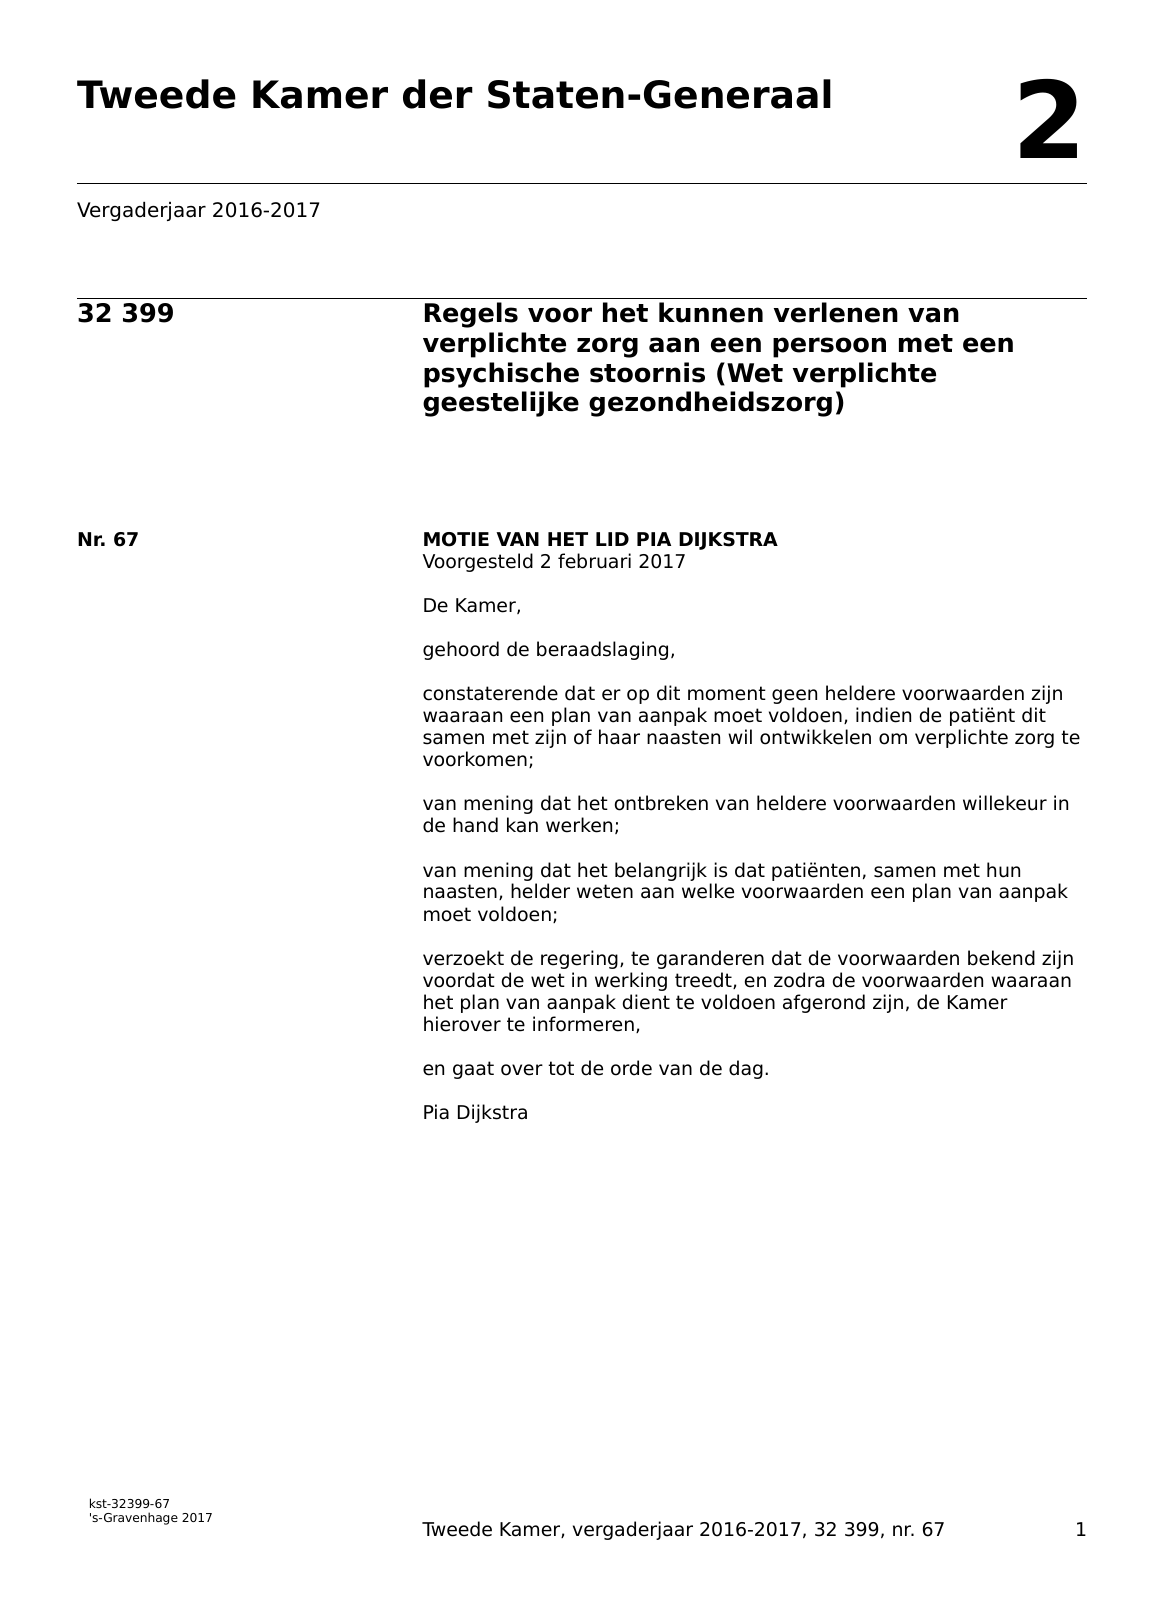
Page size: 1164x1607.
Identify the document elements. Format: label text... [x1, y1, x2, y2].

table_header Tweede Kamer der Staten-Generaal [77, 59, 886, 183]
text constaterende dat er op dit moment geen heldere voorwaarden zijn waaraan een plan van aanpak moet voldoen, indien de patiënt dit samen met zijn of haar naasten wil ontwikkelen om verplichte zorg te voorkomen; [422, 683, 1087, 771]
table_cell Vergaderjaar 2016-2017 [77, 184, 1087, 298]
text en gaat over tot de orde van de dag. [422, 1058, 1087, 1080]
text 's-Gravenhage 2017 [88, 1511, 323, 1525]
text Voorgesteld 2 februari 2017 [422, 551, 1087, 573]
subtitle Nr. 67 MOTIE VAN HET LID PIA DIJKSTRA [77, 529, 1087, 551]
text kst-32399-67 [88, 1497, 323, 1511]
text Pia Dijkstra [422, 1102, 1087, 1124]
text De Kamer, [422, 595, 1087, 617]
subtitle 32 399 Regels voor het kunnen verlenen van verplichte zorg aan een persoon met een psychische stoornis (Wet verplichte geestelijke gezondheidszorg) [77, 299, 1087, 418]
table_header 2 [886, 59, 1087, 183]
text van mening dat het belangrijk is dat patiënten, samen met hun naasten, helder weten aan welke voorwaarden een plan van aanpak moet voldoen; [422, 859, 1087, 925]
text gehoord de beraadslaging, [422, 639, 1087, 661]
text verzoekt de regering, te garanderen dat de voorwaarden bekend zijn voordat de wet in werking treedt, en zodra de voorwaarden waaraan het plan van aanpak dient te voldoen afgerond zijn, de Kamer hierover te informeren, [422, 948, 1087, 1036]
text van mening dat het ontbreken van heldere voorwaarden willekeur in de hand kan werken; [422, 793, 1087, 837]
